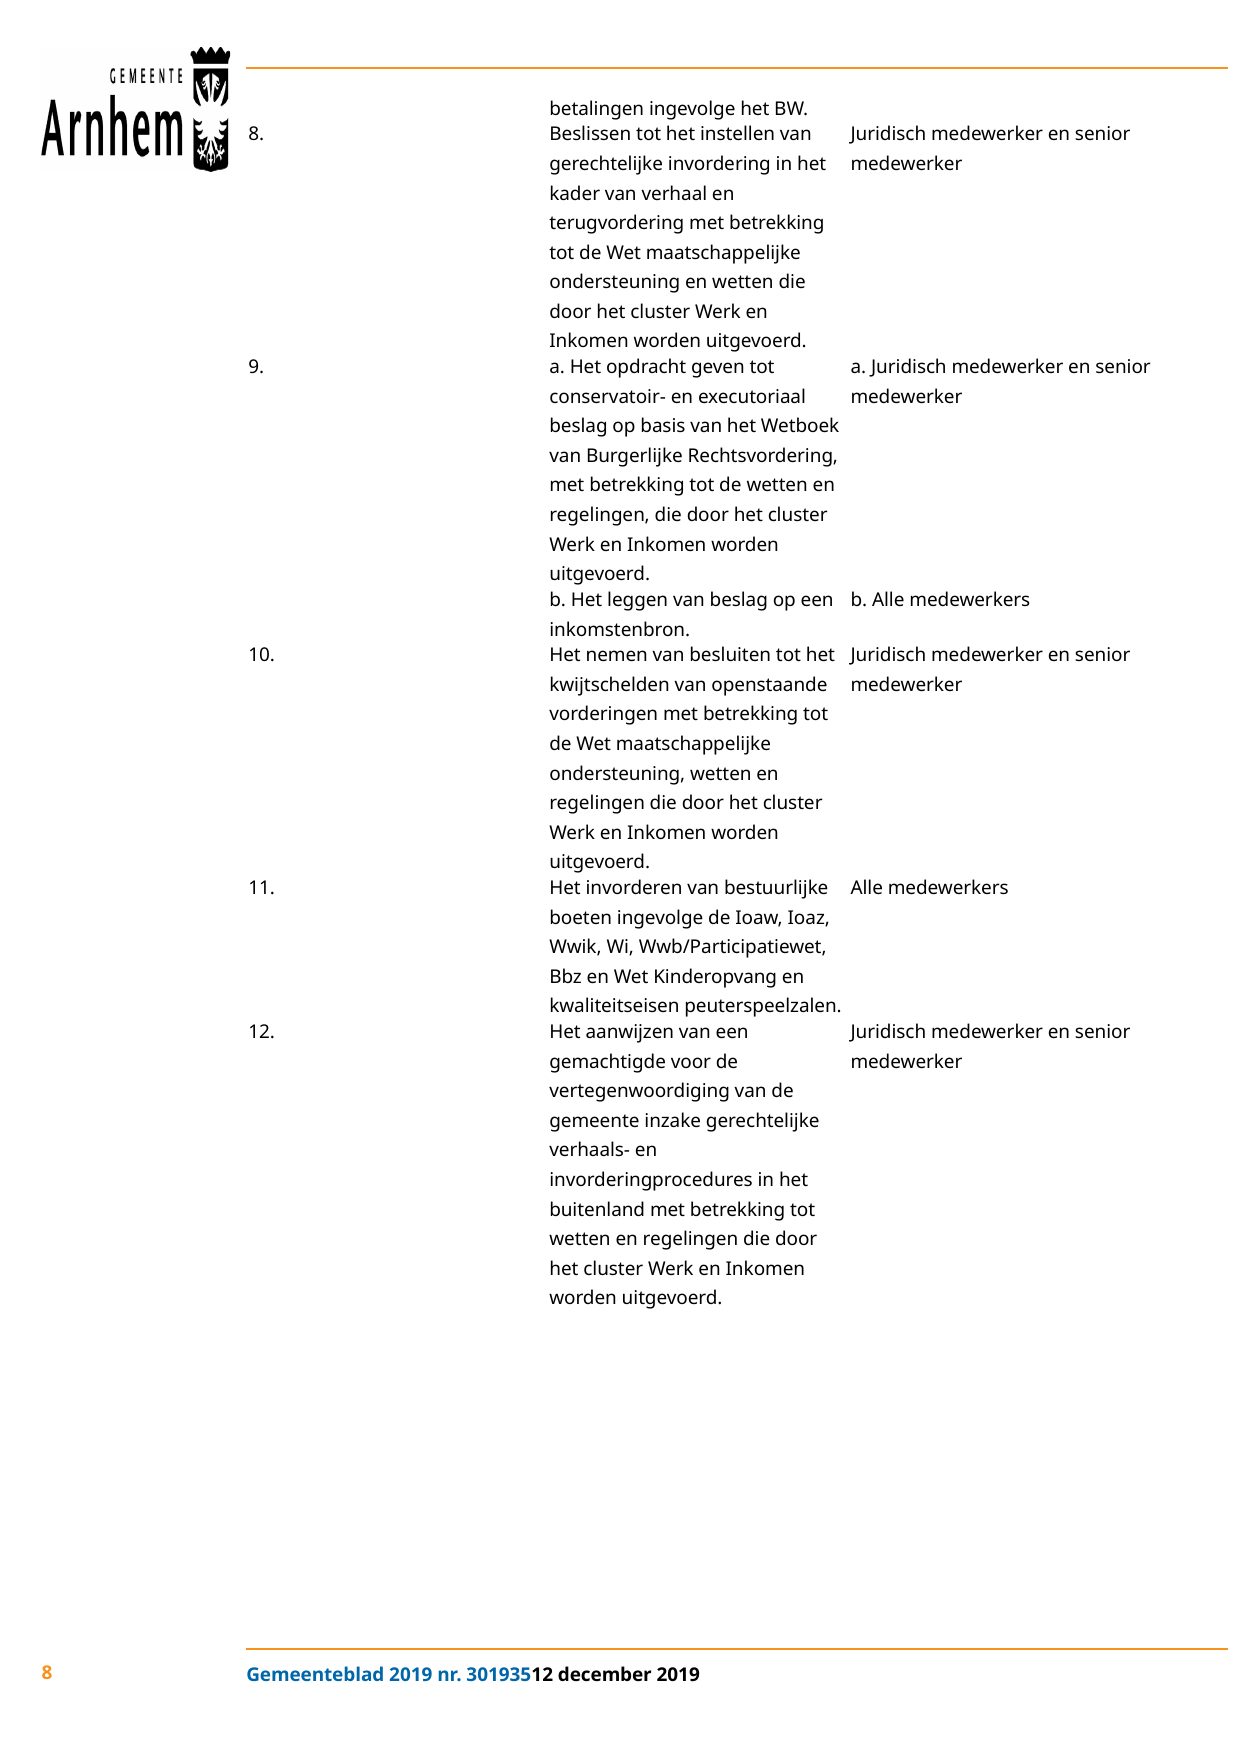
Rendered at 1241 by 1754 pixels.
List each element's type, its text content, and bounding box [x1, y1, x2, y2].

table_cell Alle medewerkers [850, 874, 1152, 1018]
table_cell 8. [248, 121, 549, 353]
table_cell Juridisch medewerker en senior medewerker [850, 121, 1152, 353]
table_cell [850, 95, 1152, 121]
table_cell [248, 95, 549, 121]
table_cell 10. [248, 641, 549, 874]
table_cell 11. [248, 874, 549, 1018]
table_cell Het invorderen van bestuurlijke boeten ingevolge de Ioaw, Ioaz, Wwik, Wi, Wwb/Participatiewet, Bbz en Wet Kinderopvang en kwaliteitseisen peuterspeelzalen. [549, 874, 850, 1018]
table_cell Juridisch medewerker en senior medewerker [850, 1018, 1152, 1310]
table_cell a. Juridisch medewerker en senior medewerker [850, 353, 1152, 586]
table_cell b. Het leggen van beslag op een inkomstenbron. [549, 586, 850, 641]
table_cell Juridisch medewerker en senior medewerker [850, 641, 1152, 874]
table_cell [248, 586, 549, 641]
table_cell Het aanwijzen van een gemachtigde voor de vertegenwoordiging van de gemeente inzake gerechtelijke verhaals- en invorderingprocedures in het buitenland met betrekking tot wetten en regelingen die door het cluster Werk en Inkomen worden uitgevoerd. [549, 1018, 850, 1310]
table_cell b. Alle medewerkers [850, 586, 1152, 641]
table_cell Het nemen van besluiten tot het kwijtschelden van openstaande vorderingen met betrekking tot de Wet maatschappelijke ondersteuning, wetten en regelingen die door het cluster Werk en Inkomen worden uitgevoerd. [549, 641, 850, 874]
table_cell Beslissen tot het instellen van gerechtelijke invordering in het kader van verhaal en terugvordering met betrekking tot de Wet maatschappelijke ondersteuning en wetten die door het cluster Werk en Inkomen worden uitgevoerd. [549, 121, 850, 353]
table_cell a. Het opdracht geven tot conservatoir- en executoriaal beslag op basis van het Wetboek van Burgerlijke Rechtsvordering, met betrekking tot de wetten en regelingen, die door het cluster Werk en Inkomen worden uitgevoerd. [549, 353, 850, 586]
table_cell 9. [248, 353, 549, 586]
picture [41, 47, 231, 172]
table_cell 12. [248, 1018, 549, 1310]
table_cell betalingen ingevolge het BW. [549, 95, 850, 121]
